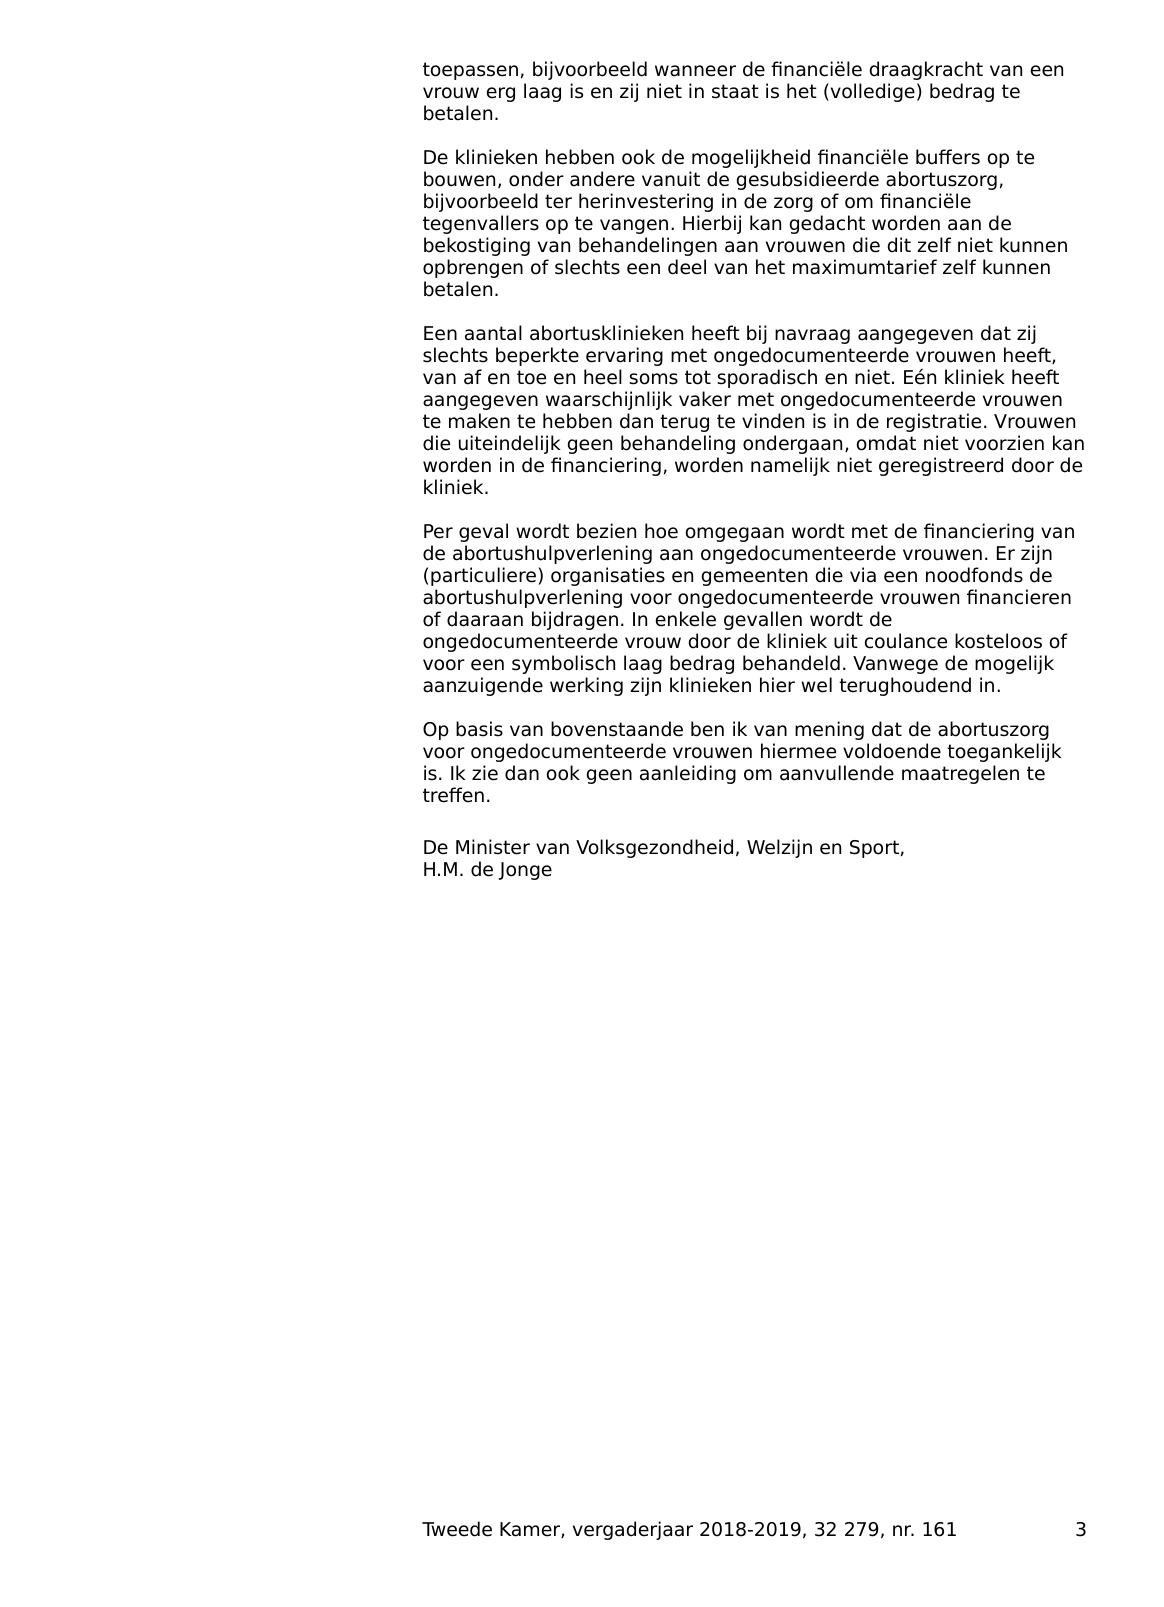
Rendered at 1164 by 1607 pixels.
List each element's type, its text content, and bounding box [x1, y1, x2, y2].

text De Minister van Volksgezondheid, Welzijn en Sport, H.M. de Jonge [422, 837, 1087, 881]
text toepassen, bijvoorbeeld wanneer de financiële draagkracht van een vrouw erg laag is en zij niet in staat is het (volledige) bedrag te betalen. [422, 59, 1087, 125]
text Op basis van bovenstaande ben ik van mening dat de abortuszorg voor ongedocumenteerde vrouwen hiermee voldoende toegankelijk is. Ik zie dan ook geen aanleiding om aanvullende maatregelen te treffen. [422, 719, 1087, 807]
text Een aantal abortusklinieken heeft bij navraag aangegeven dat zij slechts beperkte ervaring met ongedocumenteerde vrouwen heeft, van af en toe en heel soms tot sporadisch en niet. Eén kliniek heeft aangegeven waarschijnlijk vaker met ongedocumenteerde vrouwen te maken te hebben dan terug te vinden is in de registratie. Vrouwen die uiteindelijk geen behandeling ondergaan, omdat niet voorzien kan worden in de financiering, worden namelijk niet geregistreerd door de kliniek. [422, 323, 1087, 499]
text De klinieken hebben ook de mogelijkheid financiële buffers op te bouwen, onder andere vanuit de gesubsidieerde abortuszorg, bijvoorbeeld ter herinvestering in de zorg of om financiële tegenvallers op te vangen. Hierbij kan gedacht worden aan de bekostiging van behandelingen aan vrouwen die dit zelf niet kunnen opbrengen of slechts een deel van het maximumtarief zelf kunnen betalen. [422, 147, 1087, 301]
text Per geval wordt bezien hoe omgegaan wordt met de financiering van de abortushulpverlening aan ongedocumenteerde vrouwen. Er zijn (particuliere) organisaties en gemeenten die via een noodfonds de abortushulpverlening voor ongedocumenteerde vrouwen financieren of daaraan bijdragen. In enkele gevallen wordt de ongedocumenteerde vrouw door de kliniek uit coulance kosteloos of voor een symbolisch laag bedrag behandeld. Vanwege de mogelijk aanzuigende werking zijn klinieken hier wel terughoudend in. [422, 521, 1087, 697]
